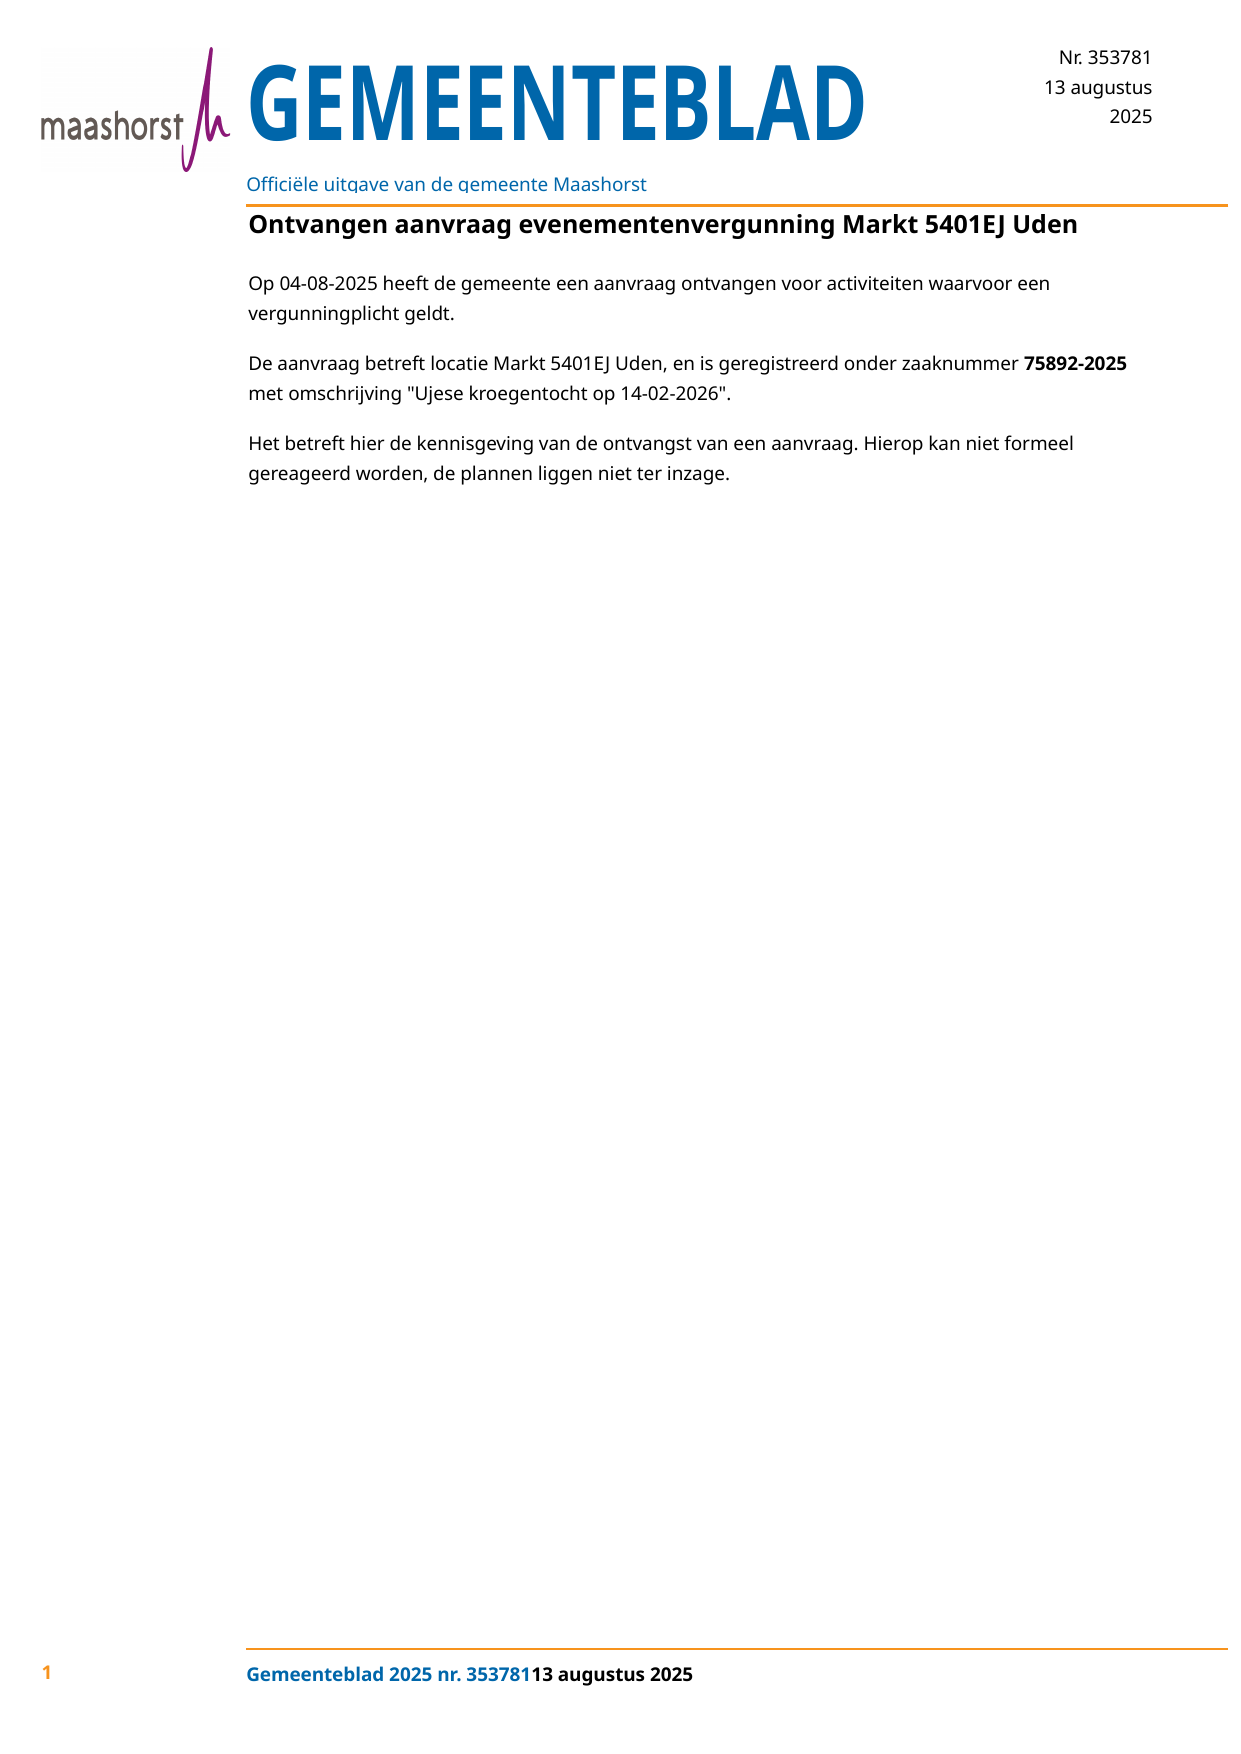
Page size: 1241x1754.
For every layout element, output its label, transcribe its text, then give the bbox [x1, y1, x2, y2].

text De aanvraag betreft locatie Markt 5401EJ Uden, en is geregistreerd onder zaaknummer 75892-2025 met omschrijving "Ujese kroegentocht op 14-02-2026". [248, 350, 1152, 406]
text Het betreft hier de kennisgeving van de ontvangst van een aanvraag. Hierop kan niet formeel gereageerd worden, de plannen liggen niet ter inzage. [248, 430, 1152, 486]
picture [41, 47, 231, 172]
text Ontvangen aanvraag evenementenvergunning Markt 5401EJ Uden [248, 207, 1152, 241]
text Op 04-08-2025 heeft de gemeente een aanvraag ontvangen voor activiteiten waarvoor een vergunningplicht geldt. [248, 270, 1152, 326]
